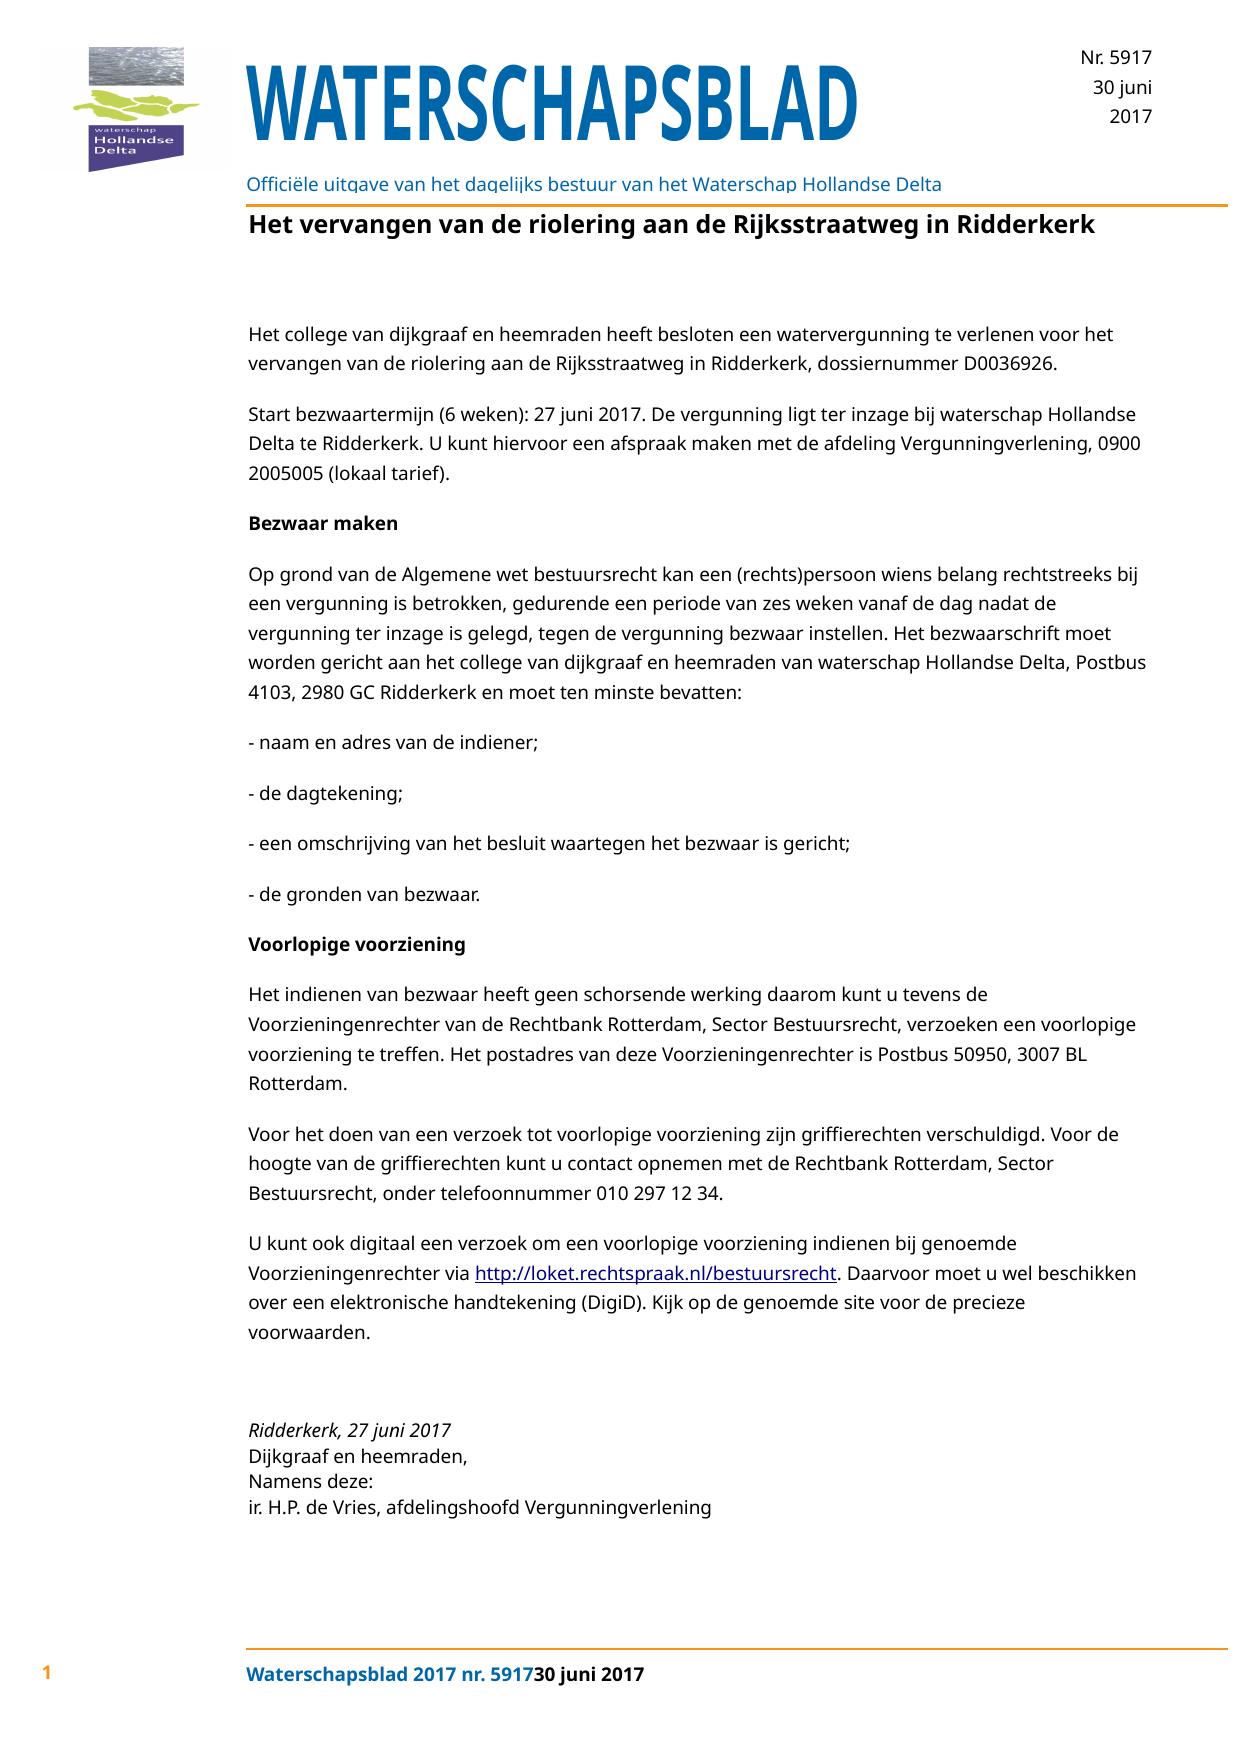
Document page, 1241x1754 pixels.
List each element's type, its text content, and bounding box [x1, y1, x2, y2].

text Het college van dijkgraaf en heemraden heeft besloten een watervergunning te verlenen voor het vervangen van de riolering aan de Rijksstraatweg in Ridderkerk, dossiernummer D0036926. [248, 321, 1152, 376]
text Voorlopige voorziening [248, 931, 1152, 957]
text U kunt ook digitaal een verzoek om een voorlopige voorziening indienen bij genoemde Voorzieningenrechter via http://loket.rechtspraak.nl/bestuursrecht. Daarvoor moet u wel beschikken over een elektronische handtekening (DigiD). Kijk op de genoemde site voor de precieze voorwaarden. [248, 1230, 1152, 1345]
text Bezwaar maken [248, 510, 1152, 536]
text Ridderkerk, 27 juni 2017 [248, 1417, 1152, 1443]
text Het indienen van bezwaar heeft geen schorsende werking daarom kunt u tevens de Voorzieningenrechter van de Rechtbank Rotterdam, Sector Bestuursrecht, verzoeken een voorlopige voorziening te treffen. Het postadres van deze Voorzieningenrechter is Postbus 50950, 3007 BL Rotterdam. [248, 982, 1152, 1096]
text Start bezwaartermijn (6 weken): 27 juni 2017. De vergunning ligt ter inzage bij waterschap Hollandse Delta te Ridderkerk. U kunt hiervoor een afspraak maken met de afdeling Vergunningverlening, 0900 2005005 (lokaal tarief). [248, 401, 1152, 486]
text - de dagtekening; [248, 780, 1152, 806]
text - een omschrijving van het besluit waartegen het bezwaar is gericht; [248, 830, 1152, 856]
text - naam en adres van de indiener; [248, 729, 1152, 755]
text Dijkgraaf en heemraden, [248, 1443, 1152, 1469]
text Op grond van de Algemene wet bestuursrecht kan een (rechts)persoon wiens belang rechtstreeks bij een vergunning is betrokken, gedurende een periode van zes weken vanaf de dag nadat de vergunning ter inzage is gelegd, tegen de vergunning bezwaar instellen. Het bezwaarschrift moet worden gericht aan het college van dijkgraaf en heemraden van waterschap Hollandse Delta, Postbus 4103, 2980 GC Ridderkerk en moet ten minste bevatten: [248, 561, 1152, 705]
text ir. H.P. de Vries, afdelingshoofd Vergunningverlening [248, 1494, 1152, 1520]
picture [41, 47, 231, 172]
text - de gronden van bezwaar. [248, 881, 1152, 906]
text Namens deze: [248, 1469, 1152, 1494]
text Voor het doen van een verzoek tot voorlopige voorziening zijn griffierechten verschuldigd. Voor de hoogte van de griffierechten kunt u contact opnemen met de Rechtbank Rotterdam, Sector Bestuursrecht, onder telefoonnummer 010 297 12 34. [248, 1121, 1152, 1206]
text Het vervangen van de riolering aan de Rijksstraatweg in Ridderkerk [248, 207, 1152, 241]
